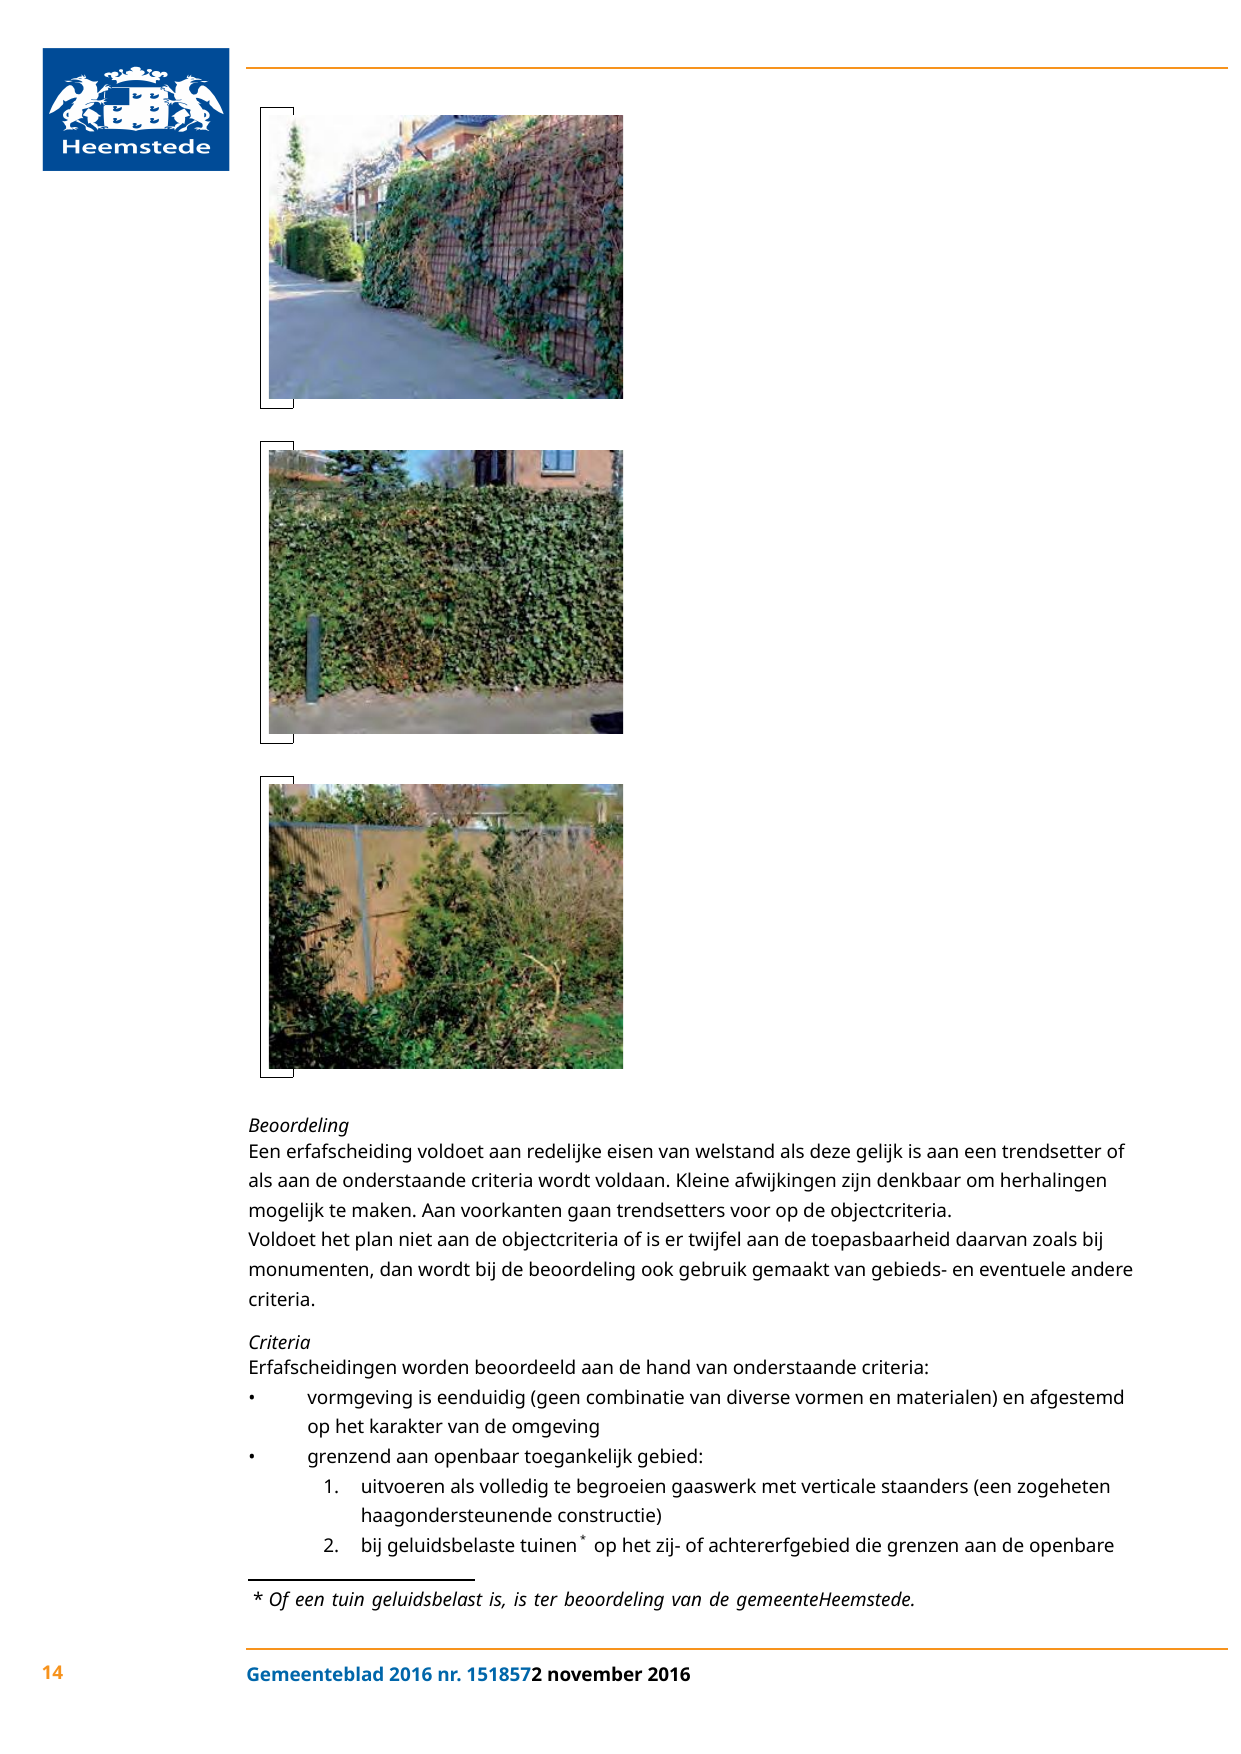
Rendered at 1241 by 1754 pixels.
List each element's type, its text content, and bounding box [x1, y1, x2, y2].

picture [268, 784, 624, 1069]
text Criteria [248, 1329, 1152, 1354]
text Een erfafscheiding voldoet aan redelijke eisen van welstand als deze gelijk is aan een trendsetter of als aan de onderstaande criteria wordt voldaan. Kleine afwijkingen zijn denkbaar om herhalingen mogelijk te maken. Aan voorkanten gaan trendsetters voor op de objectcriteria. [248, 1138, 1152, 1223]
list grenzend aan openbaar toegankelijk gebied: [248, 1443, 1152, 1469]
text Beoordeling [248, 1112, 1152, 1138]
list uitvoeren als volledig te begroeien gaaswerk met verticale staanders (een zogeheten haagondersteunende constructie) [323, 1473, 1152, 1528]
picture [268, 115, 624, 399]
picture [41, 47, 231, 172]
list vormgeving is eenduidig (geen combinatie van diverse vormen en materialen) en afgestemd op het karakter van de omgeving [248, 1384, 1152, 1439]
list Of een tuin geluidsbelast is, is ter beoordeling van de gemeenteHeemstede. [248, 1586, 1152, 1612]
text Voldoet het plan niet aan de objectcriteria of is er twijfel aan de toepasbaarheid daarvan zoals bij monumenten, dan wordt bij de beoordeling ook gebruik gemaakt van gebieds- en eventuele andere criteria. [248, 1227, 1152, 1311]
picture [268, 450, 624, 734]
list bij geluidsbelaste tuinen op het zij- of achtererfgebied die grenzen aan de openbare [323, 1532, 1152, 1558]
text Erfafscheidingen worden beoordeeld aan de hand van onderstaande criteria: [248, 1354, 1152, 1380]
